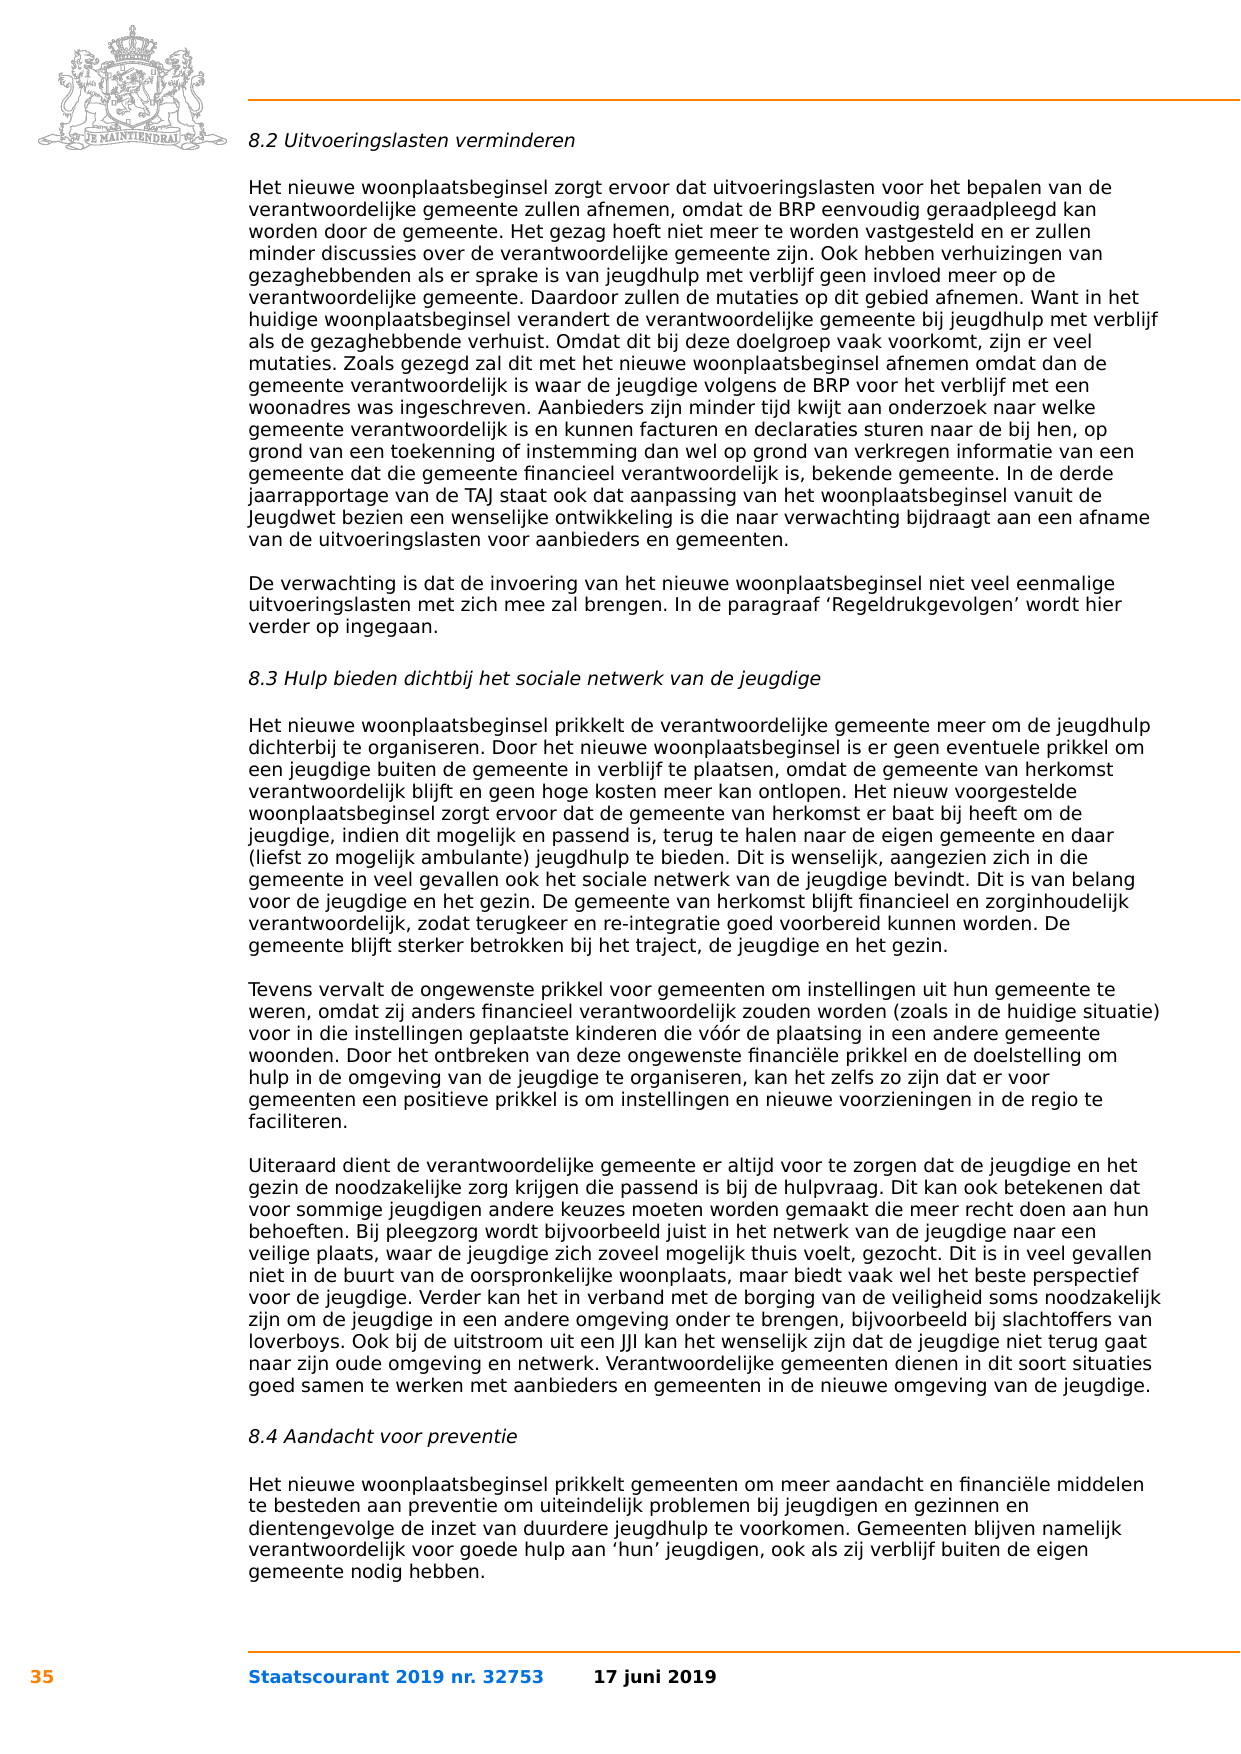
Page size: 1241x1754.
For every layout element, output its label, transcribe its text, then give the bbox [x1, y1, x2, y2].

text Uiteraard dient de verantwoordelijke gemeente er altijd voor te zorgen dat de jeugdige en het gezin de noodzakelijke zorg krijgen die passend is bij de hulpvraag. Dit kan ook betekenen dat voor sommige jeugdigen andere keuzes moeten worden gemaakt die meer recht doen aan hun behoeften. Bij pleegzorg wordt bijvoorbeeld juist in het netwerk van de jeugdige naar een veilige plaats, waar de jeugdige zich zoveel mogelijk thuis voelt, gezocht. Dit is in veel gevallen niet in de buurt van de oorspronkelijke woonplaats, maar biedt vaak wel het beste perspectief voor de jeugdige. Verder kan het in verband met de borging van de veiligheid soms noodzakelijk zijn om de jeugdige in een andere omgeving onder te brengen, bijvoorbeeld bij slachtoffers van loverboys. Ook bij de uitstroom uit een JJI kan het wenselijk zijn dat de jeugdige niet terug gaat naar zijn oude omgeving en netwerk. Verantwoordelijke gemeenten dienen in dit soort situaties goed samen te werken met aanbieders en gemeenten in de nieuwe omgeving van de jeugdige. [248, 1155, 1163, 1396]
subtitle 8.2 Uitvoeringslasten verminderen [248, 130, 1163, 152]
text Het nieuwe woonplaatsbeginsel prikkelt gemeenten om meer aandacht en financiële middelen te besteden aan preventie om uiteindelijk problemen bij jeugdigen en gezinnen en dientengevolge de inzet van duurdere jeugdhulp te voorkomen. Gemeenten blijven namelijk verantwoordelijk voor goede hulp aan ‘hun’ jeugdigen, ook als zij verblijf buiten de eigen gemeente nodig hebben. [248, 1473, 1163, 1583]
subtitle 8.4 Aandacht voor preventie [248, 1426, 1163, 1448]
text Tevens vervalt de ongewenste prikkel voor gemeenten om instellingen uit hun gemeente te weren, omdat zij anders financieel verantwoordelijk zouden worden (zoals in de huidige situatie) voor in die instellingen geplaatste kinderen die vóór de plaatsing in een andere gemeente woonden. Door het ontbreken van deze ongewenste financiële prikkel en de doelstelling om hulp in de omgeving van de jeugdige te organiseren, kan het zelfs zo zijn dat er voor gemeenten een positieve prikkel is om instellingen en nieuwe voorzieningen in de regio te faciliteren. [248, 979, 1163, 1133]
text Het nieuwe woonplaatsbeginsel prikkelt de verantwoordelijke gemeente meer om de jeugdhulp dichterbij te organiseren. Door het nieuwe woonplaatsbeginsel is er geen eventuele prikkel om een jeugdige buiten de gemeente in verblijf te plaatsen, omdat de gemeente van herkomst verantwoordelijk blijft en geen hoge kosten meer kan ontlopen. Het nieuw voorgestelde woonplaatsbeginsel zorgt ervoor dat de gemeente van herkomst er baat bij heeft om de jeugdige, indien dit mogelijk en passend is, terug te halen naar de eigen gemeente en daar (liefst zo mogelijk ambulante) jeugdhulp te bieden. Dit is wenselijk, aangezien zich in die gemeente in veel gevallen ook het sociale netwerk van de jeugdige bevindt. Dit is van belang voor de jeugdige en het gezin. De gemeente van herkomst blijft financieel en zorginhoudelijk verantwoordelijk, zodat terugkeer en re-integratie goed voorbereid kunnen worden. De gemeente blijft sterker betrokken bij het traject, de jeugdige en het gezin. [248, 715, 1163, 957]
subtitle 8.3 Hulp bieden dichtbij het sociale netwerk van de jeugdige [248, 668, 1163, 690]
text De verwachting is dat de invoering van het nieuwe woonplaatsbeginsel niet veel eenmalige uitvoeringslasten met zich mee zal brengen. In de paragraaf ‘Regeldrukgevolgen’ wordt hier verder op ingegaan. [248, 572, 1163, 638]
text Het nieuwe woonplaatsbeginsel zorgt ervoor dat uitvoeringslasten voor het bepalen van de verantwoordelijke gemeente zullen afnemen, omdat de BRP eenvoudig geraadpleegd kan worden door de gemeente. Het gezag hoeft niet meer te worden vastgesteld en er zullen minder discussies over de verantwoordelijke gemeente zijn. Ook hebben verhuizingen van gezaghebbenden als er sprake is van jeugdhulp met verblijf geen invloed meer op de verantwoordelijke gemeente. Daardoor zullen de mutaties op dit gebied afnemen. Want in het huidige woonplaatsbeginsel verandert de verantwoordelijke gemeente bij jeugdhulp met verblijf als de gezaghebbende verhuist. Omdat dit bij deze doelgroep vaak voorkomt, zijn er veel mutaties. Zoals gezegd zal dit met het nieuwe woonplaatsbeginsel afnemen omdat dan de gemeente verantwoordelijk is waar de jeugdige volgens de BRP voor het verblijf met een woonadres was ingeschreven. Aanbieders zijn minder tijd kwijt aan onderzoek naar welke gemeente verantwoordelijk is en kunnen facturen en declaraties sturen naar de bij hen, op grond van een toekenning of instemming dan wel op grond van verkregen informatie van een gemeente dat die gemeente financieel verantwoordelijk is, bekende gemeente. In de derde jaarrapportage van de TAJ staat ook dat aanpassing van het woonplaatsbeginsel vanuit de Jeugdwet bezien een wenselijke ontwikkeling is die naar verwachting bijdraagt aan een afname van de uitvoeringslasten voor aanbieders en gemeenten. [248, 177, 1163, 551]
picture [38, 25, 227, 150]
